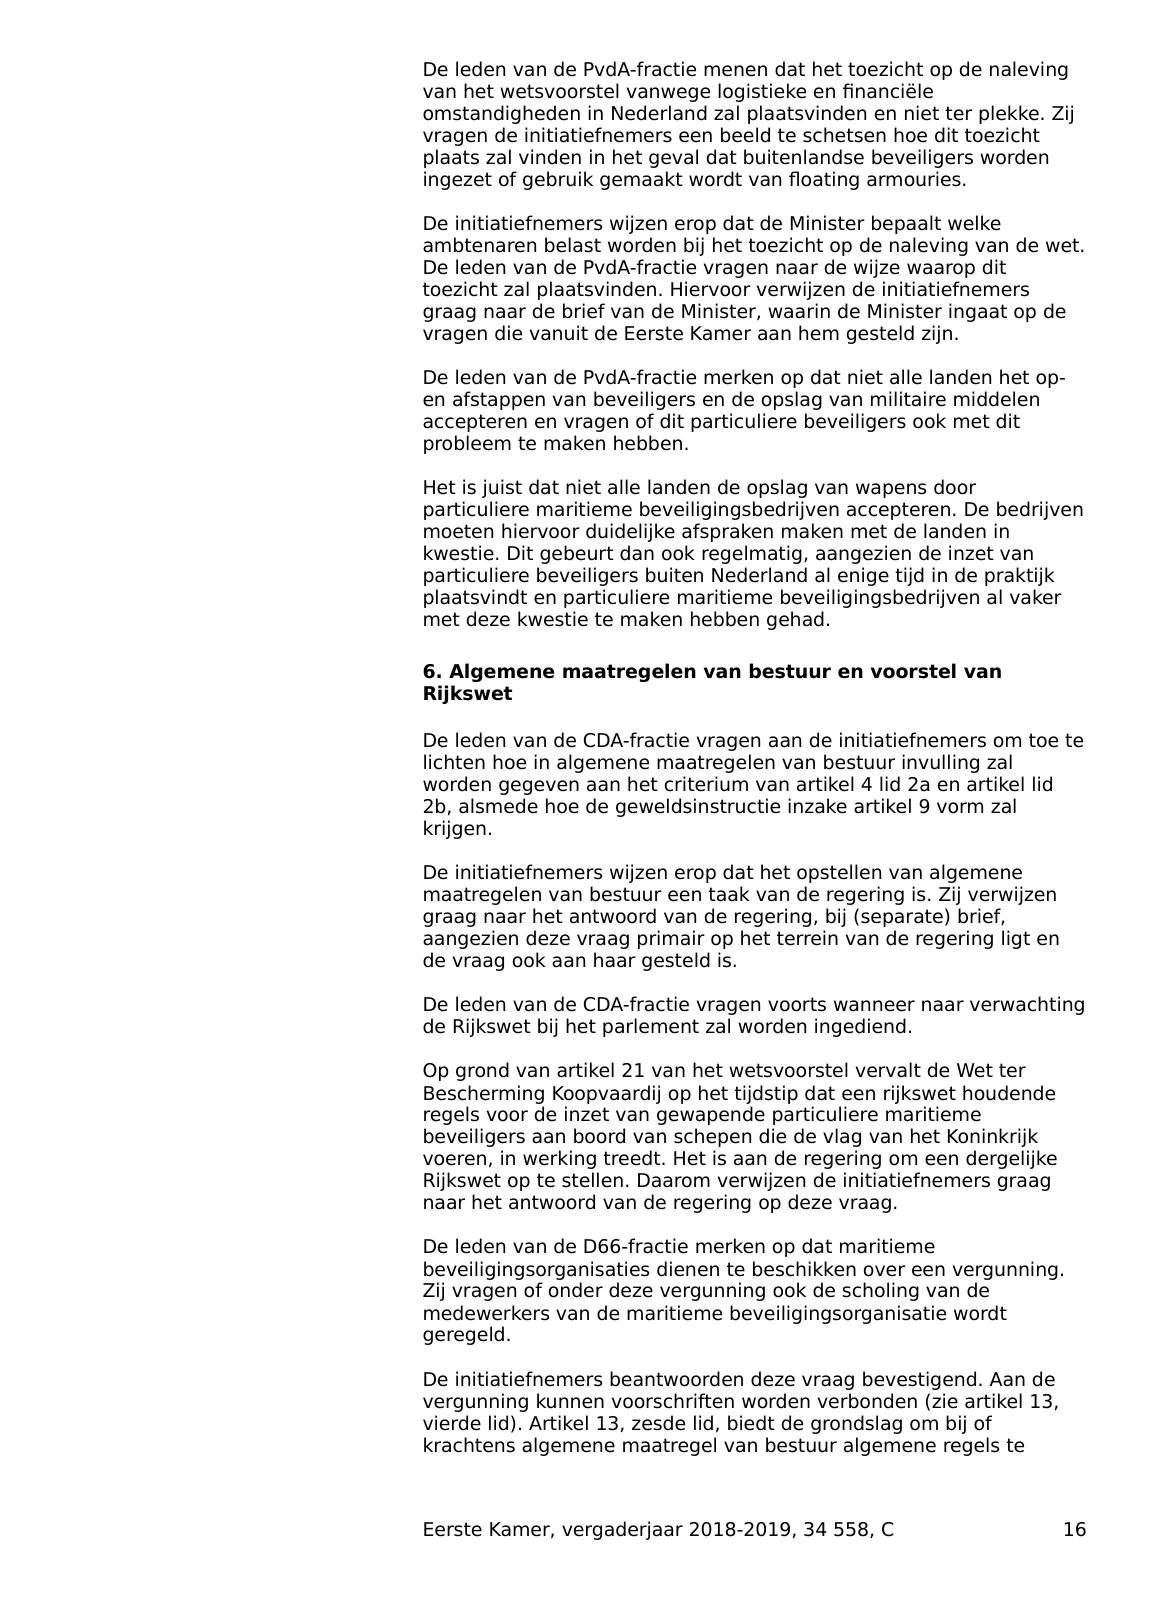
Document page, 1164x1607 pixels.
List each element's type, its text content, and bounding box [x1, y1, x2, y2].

text De leden van de PvdA-fractie merken op dat niet alle landen het op- en afstappen van beveiligers en de opslag van militaire middelen accepteren en vragen of dit particuliere beveiligers ook met dit probleem te maken hebben. [422, 367, 1087, 455]
text De leden van de CDA-fractie vragen aan de initiatiefnemers om toe te lichten hoe in algemene maatregelen van bestuur invulling zal worden gegeven aan het criterium van artikel 4 lid 2a en artikel lid 2b, alsmede hoe de geweldsinstructie inzake artikel 9 vorm zal krijgen. [422, 730, 1087, 840]
text De leden van de D66-fractie merken op dat maritieme beveiligingsorganisaties dienen te beschikken over een vergunning. Zij vragen of onder deze vergunning ook de scholing van de medewerkers van de maritieme beveiligingsorganisatie wordt geregeld. [422, 1236, 1087, 1346]
text De leden van de CDA-fractie vragen voorts wanneer naar verwachting de Rijkswet bij het parlement zal worden ingediend. [422, 994, 1087, 1038]
text De leden van de PvdA-fractie menen dat het toezicht op de naleving van het wetsvoorstel vanwege logistieke en financiële omstandigheden in Nederland zal plaatsvinden en niet ter plekke. Zij vragen de initiatiefnemers een beeld te schetsen hoe dit toezicht plaats zal vinden in het geval dat buitenlandse beveiligers worden ingezet of gebruik gemaakt wordt van floating armouries. [422, 59, 1087, 191]
text De initiatiefnemers beantwoorden deze vraag bevestigend. Aan de vergunning kunnen voorschriften worden verbonden (zie artikel 13, vierde lid). Artikel 13, zesde lid, biedt de grondslag om bij of krachtens algemene maatregel van bestuur algemene regels te [422, 1368, 1087, 1456]
subtitle 6. Algemene maatregelen van bestuur en voorstel van Rijkswet [422, 661, 1087, 705]
text De initiatiefnemers wijzen erop dat de Minister bepaalt welke ambtenaren belast worden bij het toezicht op de naleving van de wet. De leden van de PvdA-fractie vragen naar de wijze waarop dit toezicht zal plaatsvinden. Hiervoor verwijzen de initiatiefnemers graag naar de brief van de Minister, waarin de Minister ingaat op de vragen die vanuit de Eerste Kamer aan hem gesteld zijn. [422, 213, 1087, 345]
text Op grond van artikel 21 van het wetsvoorstel vervalt de Wet ter Bescherming Koopvaardij op het tijdstip dat een rijkswet houdende regels voor de inzet van gewapende particuliere maritieme beveiligers aan boord van schepen die de vlag van het Koninkrijk voeren, in werking treedt. Het is aan de regering om een dergelijke Rijkswet op te stellen. Daarom verwijzen de initiatiefnemers graag naar het antwoord van de regering op deze vraag. [422, 1060, 1087, 1214]
text Het is juist dat niet alle landen de opslag van wapens door particuliere maritieme beveiligingsbedrijven accepteren. De bedrijven moeten hiervoor duidelijke afspraken maken met de landen in kwestie. Dit gebeurt dan ook regelmatig, aangezien de inzet van particuliere beveiligers buiten Nederland al enige tijd in de praktijk plaatsvindt en particuliere maritieme beveiligingsbedrijven al vaker met deze kwestie te maken hebben gehad. [422, 477, 1087, 631]
text De initiatiefnemers wijzen erop dat het opstellen van algemene maatregelen van bestuur een taak van de regering is. Zij verwijzen graag naar het antwoord van de regering, bij (separate) brief, aangezien deze vraag primair op het terrein van de regering ligt en de vraag ook aan haar gesteld is. [422, 862, 1087, 972]
